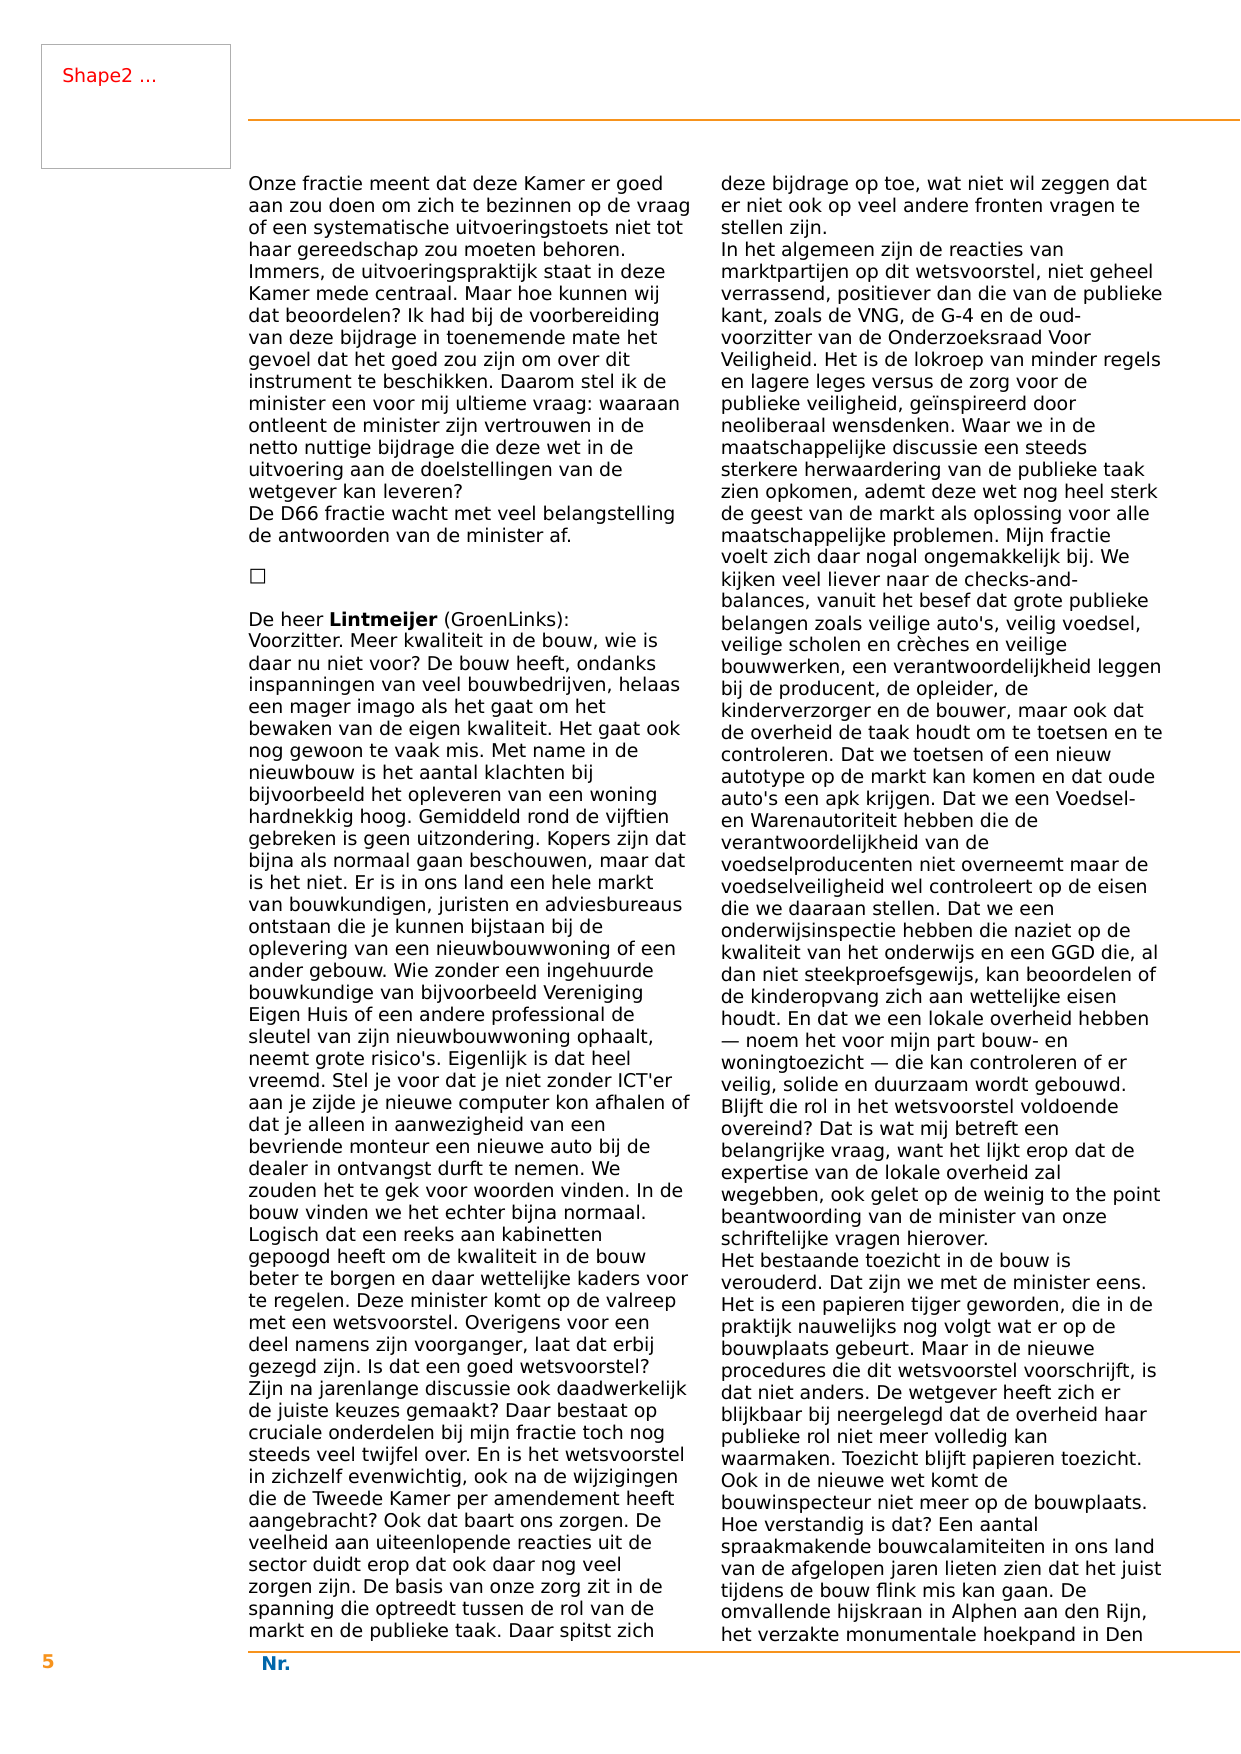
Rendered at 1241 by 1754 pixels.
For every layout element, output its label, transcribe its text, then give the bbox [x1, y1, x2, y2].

text De D66 fractie wacht met veel belangstelling de antwoorden van de minister af. [248, 502, 691, 546]
text ⬜ [248, 566, 691, 588]
text In het algemeen zijn de reacties van marktpartijen op dit wetsvoorstel, niet geheel verrassend, positiever dan die van de publieke kant, zoals de VNG, de G-4 en de oud-voorzitter van de Onderzoeksraad Voor Veiligheid. Het is de lokroep van minder regels en lagere leges versus de zorg voor de publieke veiligheid, geïnspireerd door neoliberaal wensdenken. Waar we in de maatschappelijke discussie een steeds sterkere herwaardering van de publieke taak zien opkomen, ademt deze wet nog heel sterk de geest van de markt als oplossing voor alle maatschappelijke problemen. Mijn fractie voelt zich daar nogal ongemakkelijk bij. We kijken veel liever naar de checks-and-balances, vanuit het besef dat grote publieke belangen zoals veilige auto's, veilig voedsel, veilige scholen en crèches en veilige bouwwerken, een verantwoordelijkheid leggen bij de producent, de opleider, de kinderverzorger en de bouwer, maar ook dat de overheid de taak houdt om te toetsen en te controleren. Dat we toetsen of een nieuw autotype op de markt kan komen en dat oude auto's een apk krijgen. Dat we een Voedsel- en Warenautoriteit hebben die de verantwoordelijkheid van de voedselproducenten niet overneemt maar de voedselveiligheid wel controleert op de eisen die we daaraan stellen. Dat we een onderwijsinspectie hebben die naziet op de kwaliteit van het onderwijs en een GGD die, al dan niet steekproefsgewijs, kan beoordelen of de kinderopvang zich aan wettelijke eisen houdt. En dat we een lokale overheid hebben — noem het voor mijn part bouw- en woningtoezicht — die kan controleren of er veilig, solide en duurzaam wordt gebouwd. [721, 239, 1163, 1096]
text Blijft die rol in het wetsvoorstel voldoende overeind? Dat is wat mij betreft een belangrijke vraag, want het lijkt erop dat de expertise van de lokale overheid zal wegebben, ook gelet op de weinig to the point beantwoording van de minister van onze schriftelijke vragen hierover. [721, 1096, 1163, 1250]
text De heer Lintmeijer (GroenLinks): [248, 608, 691, 630]
text Voorzitter. Meer kwaliteit in de bouw, wie is daar nu niet voor? De bouw heeft, ondanks inspanningen van veel bouwbedrijven, helaas een mager imago als het gaat om het bewaken van de eigen kwaliteit. Het gaat ook nog gewoon te vaak mis. Met name in de nieuwbouw is het aantal klachten bij bijvoorbeeld het opleveren van een woning hardnekkig hoog. Gemiddeld rond de vijftien gebreken is geen uitzondering. Kopers zijn dat bijna als normaal gaan beschouwen, maar dat is het niet. Er is in ons land een hele markt van bouwkundigen, juristen en adviesbureaus ontstaan die je kunnen bijstaan bij de oplevering van een nieuwbouwwoning of een ander gebouw. Wie zonder een ingehuurde bouwkundige van bijvoorbeeld Vereniging Eigen Huis of een andere professional de sleutel van zijn nieuwbouwwoning ophaalt, neemt grote risico's. Eigenlijk is dat heel vreemd. Stel je voor dat je niet zonder ICT'er aan je zijde je nieuwe computer kon afhalen of dat je alleen in aanwezigheid van een bevriende monteur een nieuwe auto bij de dealer in ontvangst durft te nemen. We zouden het te gek voor woorden vinden. In de bouw vinden we het echter bijna normaal. [248, 630, 691, 1224]
text deze bijdrage op toe, wat niet wil zeggen dat er niet ook op veel andere fronten vragen te stellen zijn. [721, 173, 1163, 239]
text Het bestaande toezicht in de bouw is verouderd. Dat zijn we met de minister eens. Het is een papieren tijger geworden, die in de praktijk nauwelijks nog volgt wat er op de bouwplaats gebeurt. Maar in de nieuwe procedures die dit wetsvoorstel voorschrijft, is dat niet anders. De wetgever heeft zich er blijkbaar bij neergelegd dat de overheid haar publieke rol niet meer volledig kan waarmaken. Toezicht blijft papieren toezicht. Ook in de nieuwe wet komt de bouwinspecteur niet meer op de bouwplaats. Hoe verstandig is dat? Een aantal spraakmakende bouwcalamiteiten in ons land van de afgelopen jaren lieten zien dat het juist tijdens de bouw flink mis kan gaan. De omvallende hijskraan in Alphen aan den Rijn, het verzakte monumentale hoekpand in Den [721, 1250, 1163, 1645]
text Onze fractie meent dat deze Kamer er goed aan zou doen om zich te bezinnen op de vraag of een systematische uitvoeringstoets niet tot haar gereedschap zou moeten behoren. Immers, de uitvoeringspraktijk staat in deze Kamer mede centraal. Maar hoe kunnen wij dat beoordelen? Ik had bij de voorbereiding van deze bijdrage in toenemende mate het gevoel dat het goed zou zijn om over dit instrument te beschikken. Daarom stel ik de minister een voor mij ultieme vraag: waaraan ontleent de minister zijn vertrouwen in de netto nuttige bijdrage die deze wet in de uitvoering aan de doelstellingen van de wetgever kan leveren? [248, 173, 691, 502]
text Logisch dat een reeks aan kabinetten gepoogd heeft om de kwaliteit in de bouw beter te borgen en daar wettelijke kaders voor te regelen. Deze minister komt op de valreep met een wetsvoorstel. Overigens voor een deel namens zijn voorganger, laat dat erbij gezegd zijn. Is dat een goed wetsvoorstel? Zijn na jarenlange discussie ook daadwerkelijk de juiste keuzes gemaakt? Daar bestaat op cruciale onderdelen bij mijn fractie toch nog steeds veel twijfel over. En is het wetsvoorstel in zichzelf evenwichtig, ook na de wijzigingen die de Tweede Kamer per amendement heeft aangebracht? Ook dat baart ons zorgen. De veelheid aan uiteenlopende reacties uit de sector duidt erop dat ook daar nog veel zorgen zijn. De basis van onze zorg zit in de spanning die optreedt tussen de rol van de markt en de publieke taak. Daar spitst zich [248, 1224, 691, 1641]
